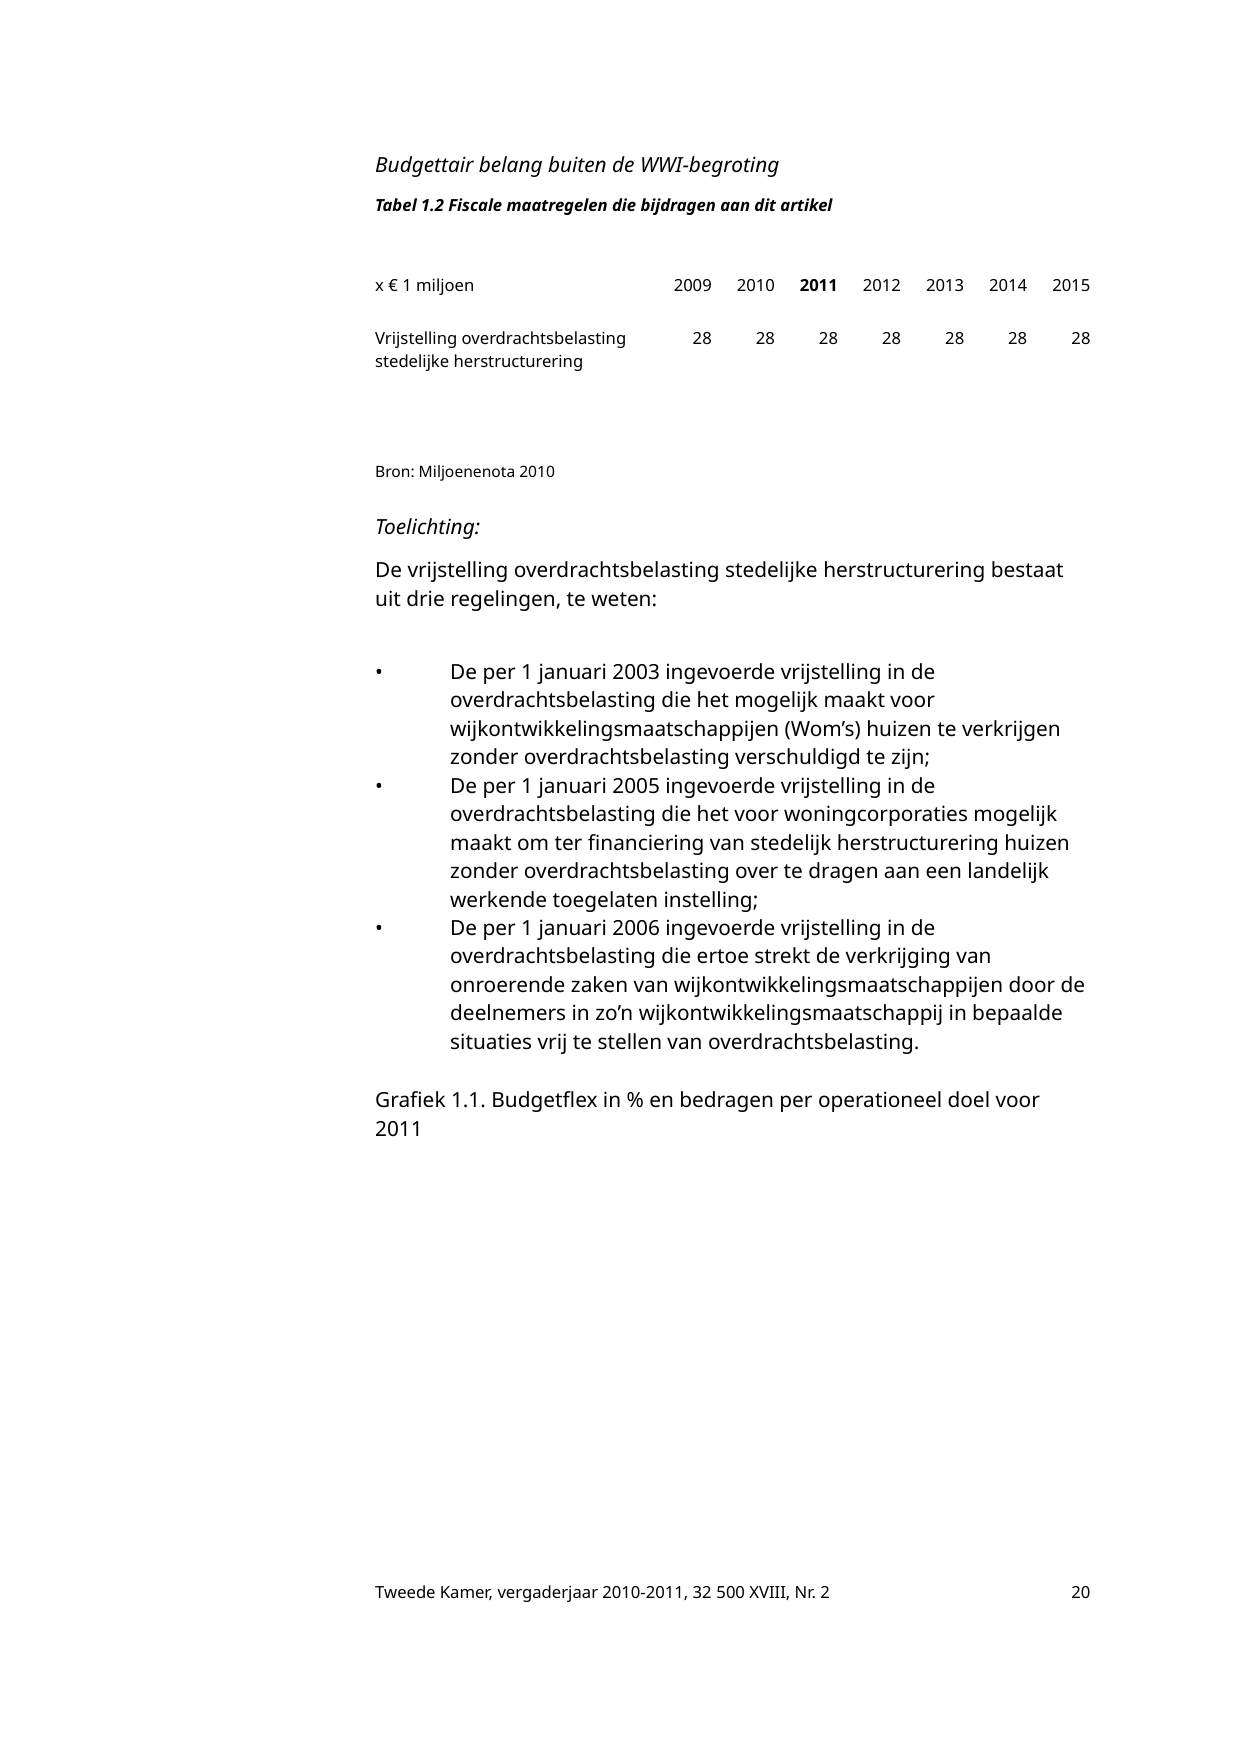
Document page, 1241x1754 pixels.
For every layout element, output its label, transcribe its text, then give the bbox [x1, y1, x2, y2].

table_cell 28 [1027, 327, 1090, 402]
table_cell 28 [838, 327, 901, 402]
table_header 2014 [964, 274, 1027, 327]
table_cell 28 [964, 327, 1027, 402]
table_cell 28 [648, 327, 711, 402]
table_cell Vrijstelling overdrachtsbelasting stedelijke herstructurering [375, 327, 648, 402]
list De per 1 januari 2005 ingevoerde vrijstelling in de overdrachtsbelasting die het voor woningcorporaties mogelijk maakt om ter financiering van stedelijk herstructurering huizen zonder overdrachtsbelasting over te dragen aan een landelijk werkende toegelaten instelling; [375, 771, 1090, 913]
table_cell 28 [775, 327, 838, 402]
text Toelichting: [375, 512, 1090, 540]
table_header 2011 [775, 274, 838, 327]
text Grafiek 1.1. Budgetflex in % en bedragen per operationeel doel voor 2011 [375, 1085, 1090, 1142]
text Tabel 1.2 Fiscale maatregelen die bijdragen aan dit artikel [375, 193, 1090, 216]
table_header 2013 [901, 274, 964, 327]
table_cell 28 [711, 327, 774, 402]
table_cell 28 [901, 327, 964, 402]
table_header 2012 [838, 274, 901, 327]
list De per 1 januari 2003 ingevoerde vrijstelling in de overdrachtsbelasting die het mogelijk maakt voor wijkontwikkelingsmaatschappijen (Wom’s) huizen te verkrijgen zonder overdrachtsbelasting verschuldigd te zijn; [375, 657, 1090, 771]
text De vrijstelling overdrachtsbelasting stedelijke herstructurering bestaat uit drie regelingen, te weten: [375, 555, 1090, 612]
text Budgettair belang buiten de WWI-begroting [375, 150, 1090, 178]
list De per 1 januari 2006 ingevoerde vrijstelling in de overdrachtsbelasting die ertoe strekt de verkrijging van onroerende zaken van wijkontwikkelingsmaatschappijen door de deelnemers in zo’n wijkontwikkelingsmaatschappij in bepaalde situaties vrij te stellen van overdrachtsbelasting. [375, 913, 1090, 1055]
text Bron: Miljoenenota 2010 [375, 461, 1090, 482]
table_header 2015 [1027, 274, 1090, 327]
table_header 2009 [648, 274, 711, 327]
table_header x € 1 miljoen [375, 274, 648, 327]
table_header 2010 [711, 274, 774, 327]
